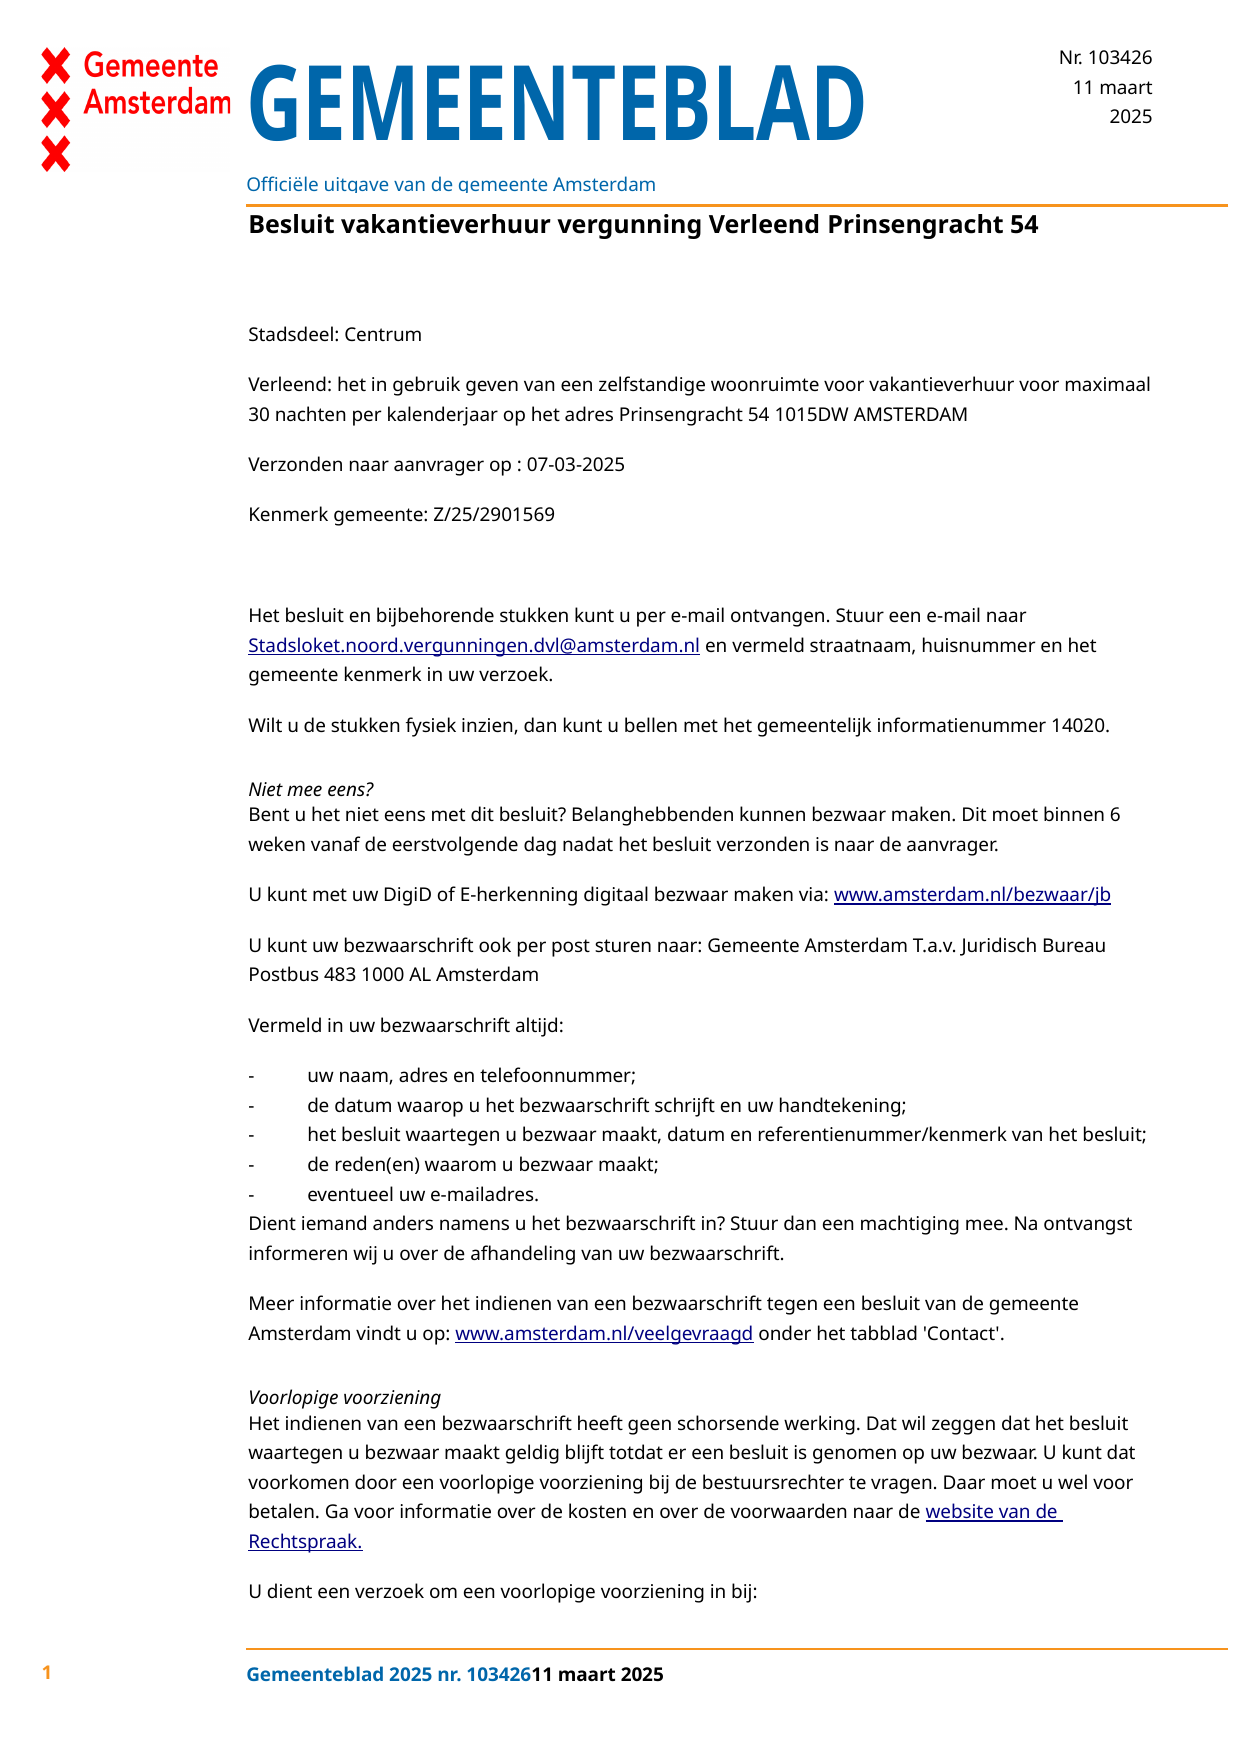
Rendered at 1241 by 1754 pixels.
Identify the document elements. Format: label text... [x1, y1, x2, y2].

list het besluit waartegen u bezwaar maakt, datum en referentienummer/kenmerk van het besluit; [248, 1122, 1152, 1147]
list uw naam, adres en telefoonnummer; [248, 1062, 1152, 1088]
text Wilt u de stukken fysiek inzien, dan kunt u bellen met het gemeentelijk informatienummer 14020. [248, 712, 1152, 738]
text Dient iemand anders namens u het bezwaarschrift in? Stuur dan een machtiging mee. Na ontvangst informeren wij u over de afhandeling van uw bezwaarschrift. [248, 1210, 1152, 1266]
picture [41, 47, 231, 172]
list de reden(en) waarom u bezwaar maakt; [248, 1151, 1152, 1177]
text Verzonden naar aanvrager op : 07-03-2025 [248, 451, 1152, 477]
text Bent u het niet eens met dit besluit? Belanghebbenden kunnen bezwaar maken. Dit moet binnen 6 weken vanaf de eerstvolgende dag nadat het besluit verzonden is naar de aanvrager. [248, 802, 1152, 857]
list eventueel uw e-mailadres. [248, 1181, 1152, 1207]
text U kunt uw bezwaarschrift ook per post sturen naar: Gemeente Amsterdam T.a.v. Juridisch Bureau Postbus 483 1000 AL Amsterdam [248, 932, 1152, 987]
text Kenmerk gemeente: Z/25/2901569 [248, 502, 1152, 527]
text Niet mee eens? [248, 776, 1152, 802]
text U kunt met uw DigiD of E-herkenning digitaal bezwaar maken via: www.amsterdam.nl/bezwaar/jb [248, 882, 1152, 907]
text U dient een verzoek om een voorlopige voorziening in bij: [248, 1578, 1152, 1604]
text Voorlopige voorziening [248, 1384, 1152, 1410]
text Meer informatie over het indienen van een bezwaarschrift tegen een besluit van de gemeente Amsterdam vindt u op: www.amsterdam.nl/veelgevraagd onder het tabblad 'Contact'. [248, 1290, 1152, 1346]
text Het indienen van een bezwaarschrift heeft geen schorsende werking. Dat wil zeggen dat het besluit waartegen u bezwaar maakt geldig blijft totdat er een besluit is genomen op uw bezwaar. U kunt dat voorkomen door een voorlopige voorziening bij de bestuursrechter te vragen. Daar moet u wel voor betalen. Ga voor informatie over de kosten en over de voorwaarden naar de website van de Rechtspraak. [248, 1410, 1152, 1554]
list de datum waarop u het bezwaarschrift schrijft en uw handtekening; [248, 1092, 1152, 1118]
text Stadsdeel: Centrum [248, 321, 1152, 346]
text Besluit vakantieverhuur vergunning Verleend Prinsengracht 54 [248, 207, 1152, 241]
text Verleend: het in gebruik geven van een zelfstandige woonruimte voor vakantieverhuur voor maximaal 30 nachten per kalenderjaar op het adres Prinsengracht 54 1015DW AMSTERDAM [248, 371, 1152, 426]
text Vermeld in uw bezwaarschrift altijd: [248, 1012, 1152, 1038]
text Het besluit en bijbehorende stukken kunt u per e-mail ontvangen. Stuur een e-mail naar Stadsloket.noord.vergunningen.dvl@amsterdam.nl en vermeld straatnaam, huisnummer en het gemeente kenmerk in uw verzoek. [248, 602, 1152, 687]
